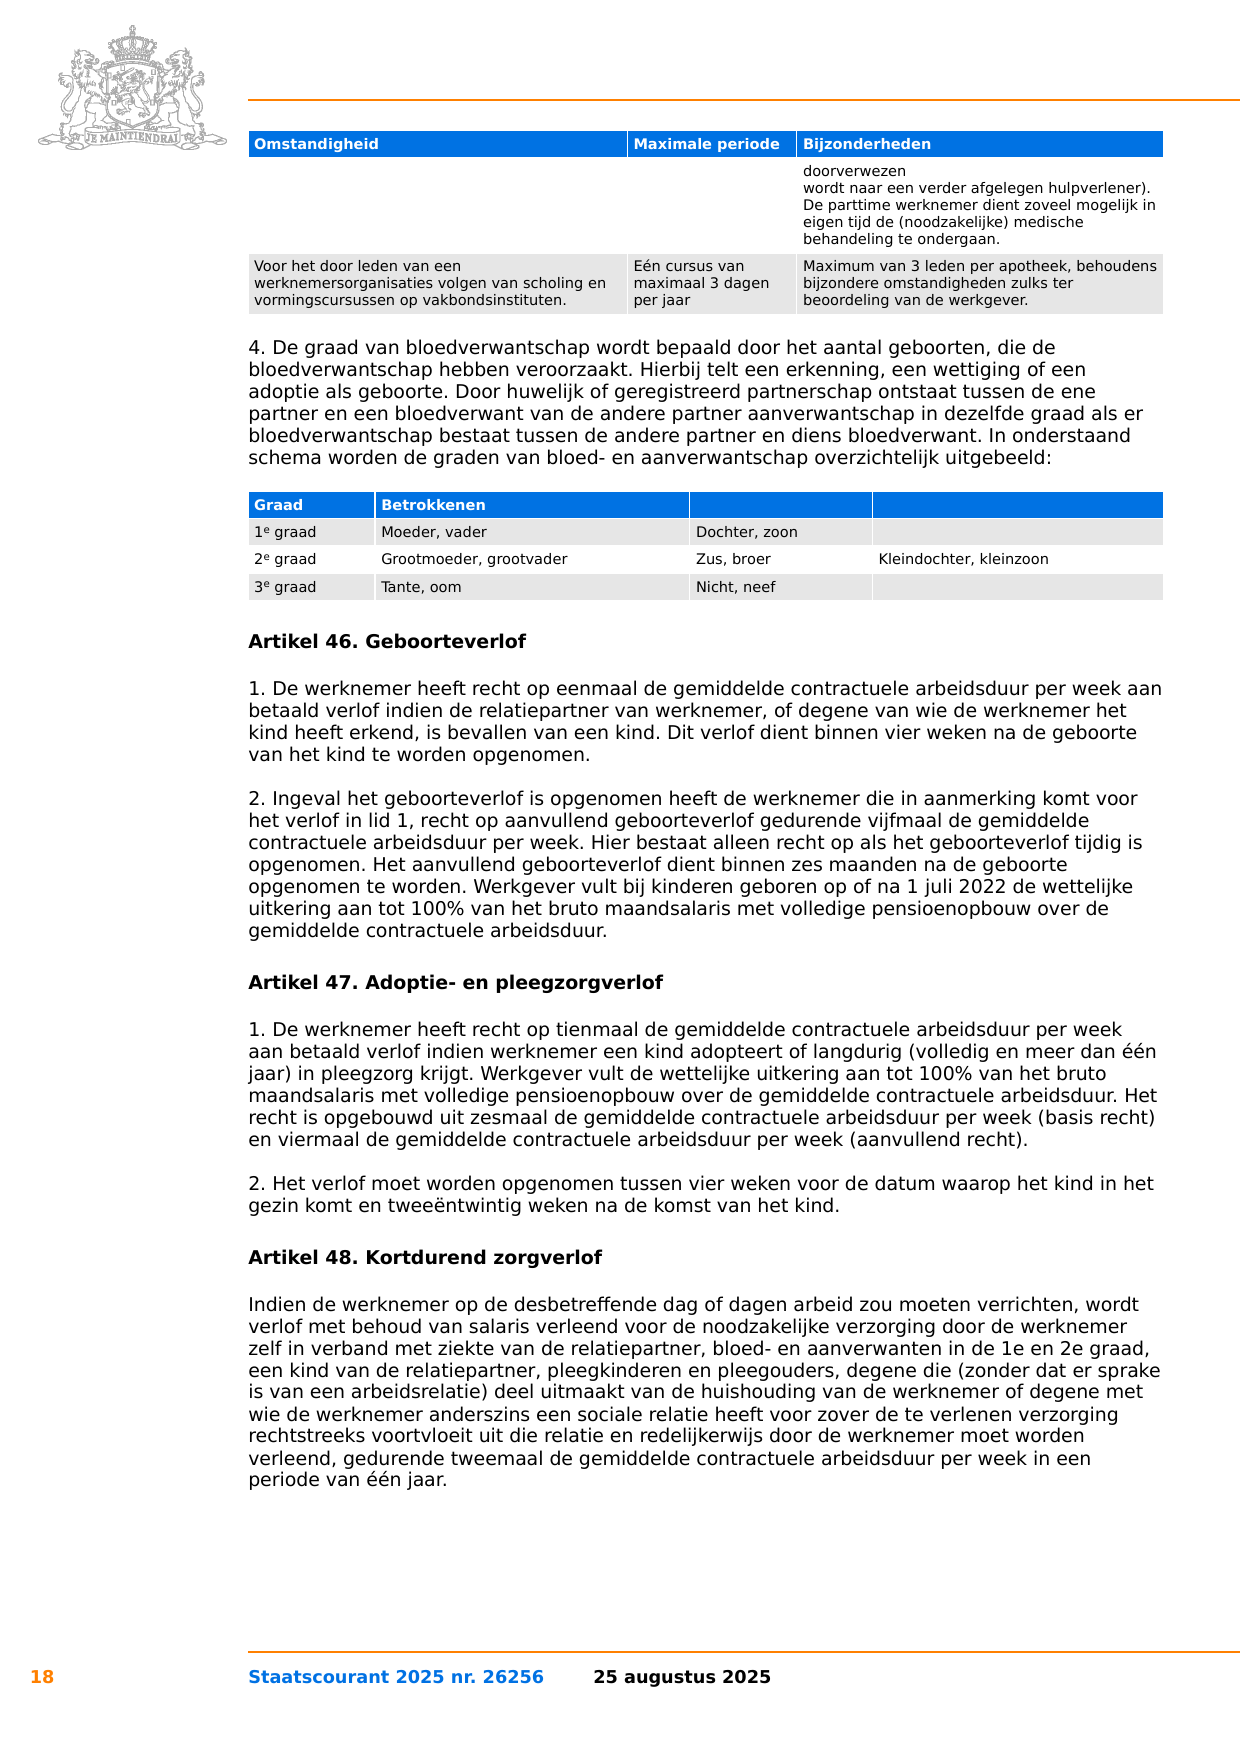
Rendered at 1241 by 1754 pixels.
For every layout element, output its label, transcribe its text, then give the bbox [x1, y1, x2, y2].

table_header Omstandigheid [249, 131, 627, 157]
table_cell doorverwezen wordt naar een verder afgelegen hulpverlener). De parttime werknemer dient zoveel mogelijk in eigen tijd de (noodzakelijke) medische behandeling te ondergaan. [797, 158, 1163, 253]
picture [38, 25, 227, 150]
table_cell 1e graad [249, 519, 374, 545]
table_cell 3e graad [249, 574, 374, 600]
table_cell [873, 519, 1163, 545]
table_cell 2e graad [249, 546, 374, 573]
text 1. De werknemer heeft recht op eenmaal de gemiddelde contractuele arbeidsduur per week aan betaald verlof indien de relatiepartner van werknemer, of degene van wie de werknemer het kind heeft erkend, is bevallen van een kind. Dit verlof dient binnen vier weken na de geboorte van het kind te worden opgenomen. [248, 678, 1163, 766]
table_header Betrokkenen [376, 492, 689, 518]
table_cell Kleindochter, kleinzoon [873, 546, 1163, 573]
table_header [873, 492, 1163, 518]
table_cell [628, 158, 796, 253]
table_cell Dochter, zoon [690, 519, 872, 545]
text 4. De graad van bloedverwantschap wordt bepaald door het aantal geboorten, die de bloedverwantschap hebben veroorzaakt. Hierbij telt een erkenning, een wettiging of een adoptie als geboorte. Door huwelijk of geregistreerd partnerschap ontstaat tussen de ene partner en een bloedverwant van de andere partner aanverwantschap in dezelfde graad als er bloedverwantschap bestaat tussen de andere partner en diens bloedverwant. In onderstaand schema worden de graden van bloed- en aanverwantschap overzichtelijk uitgebeeld: [248, 337, 1163, 469]
text 2. Het verlof moet worden opgenomen tussen vier weken voor de datum waarop het kind in het gezin komt en tweeëntwintig weken na de komst van het kind. [248, 1173, 1163, 1217]
table_cell [873, 574, 1163, 600]
table_cell Maximum van 3 leden per apotheek, behoudens bijzondere omstandigheden zulks ter beoordeling van de werkgever. [797, 254, 1163, 314]
subtitle Artikel 46. Geboorteverlof [248, 631, 1163, 653]
text 2. Ingeval het geboorteverlof is opgenomen heeft de werknemer die in aanmerking komt voor het verlof in lid 1, recht op aanvullend geboorteverlof gedurende vijfmaal de gemiddelde contractuele arbeidsduur per week. Hier bestaat alleen recht op als het geboorteverlof tijdig is opgenomen. Het aanvullend geboorteverlof dient binnen zes maanden na de geboorte opgenomen te worden. Werkgever vult bij kinderen geboren op of na 1 juli 2022 de wettelijke uitkering aan tot 100% van het bruto maandsalaris met volledige pensioenopbouw over de gemiddelde contractuele arbeidsduur. [248, 788, 1163, 942]
table_cell [249, 158, 627, 253]
table_cell Eén cursus van maximaal 3 dagen per jaar [628, 254, 796, 314]
table_header Maximale periode [628, 131, 796, 157]
table_cell Nicht, neef [690, 574, 872, 600]
table_header [690, 492, 872, 518]
subtitle Artikel 47. Adoptie- en pleegzorgverlof [248, 972, 1163, 994]
text 1. De werknemer heeft recht op tienmaal de gemiddelde contractuele arbeidsduur per week aan betaald verlof indien werknemer een kind adopteert of langdurig (volledig en meer dan één jaar) in pleegzorg krijgt. Werkgever vult de wettelijke uitkering aan tot 100% van het bruto maandsalaris met volledige pensioenopbouw over de gemiddelde contractuele arbeidsduur. Het recht is opgebouwd uit zesmaal de gemiddelde contractuele arbeidsduur per week (basis recht) en viermaal de gemiddelde contractuele arbeidsduur per week (aanvullend recht). [248, 1019, 1163, 1151]
table_cell Moeder, vader [376, 519, 689, 545]
table_cell Voor het door leden van een werknemersorganisaties volgen van scholing en vormingscursussen op vakbondsinstituten. [249, 254, 627, 314]
table_cell Grootmoeder, grootvader [376, 546, 689, 573]
table_header Graad [249, 492, 374, 518]
table_cell Zus, broer [690, 546, 872, 573]
table_cell Tante, oom [376, 574, 689, 600]
table_header Bijzonderheden [797, 131, 1163, 157]
text Indien de werknemer op de desbetreffende dag of dagen arbeid zou moeten verrichten, wordt verlof met behoud van salaris verleend voor de noodzakelijke verzorging door de werknemer zelf in verband met ziekte van de relatiepartner, bloed- en aanverwanten in de 1e en 2e graad, een kind van de relatiepartner, pleegkinderen en pleegouders, degene die (zonder dat er sprake is van een arbeidsrelatie) deel uitmaakt van de huishouding van de werknemer of degene met wie de werknemer anderszins een sociale relatie heeft voor zover de te verlenen verzorging rechtstreeks voortvloeit uit die relatie en redelijkerwijs door de werknemer moet worden verleend, gedurende tweemaal de gemiddelde contractuele arbeidsduur per week in een periode van één jaar. [248, 1293, 1163, 1491]
subtitle Artikel 48. Kortdurend zorgverlof [248, 1247, 1163, 1268]
